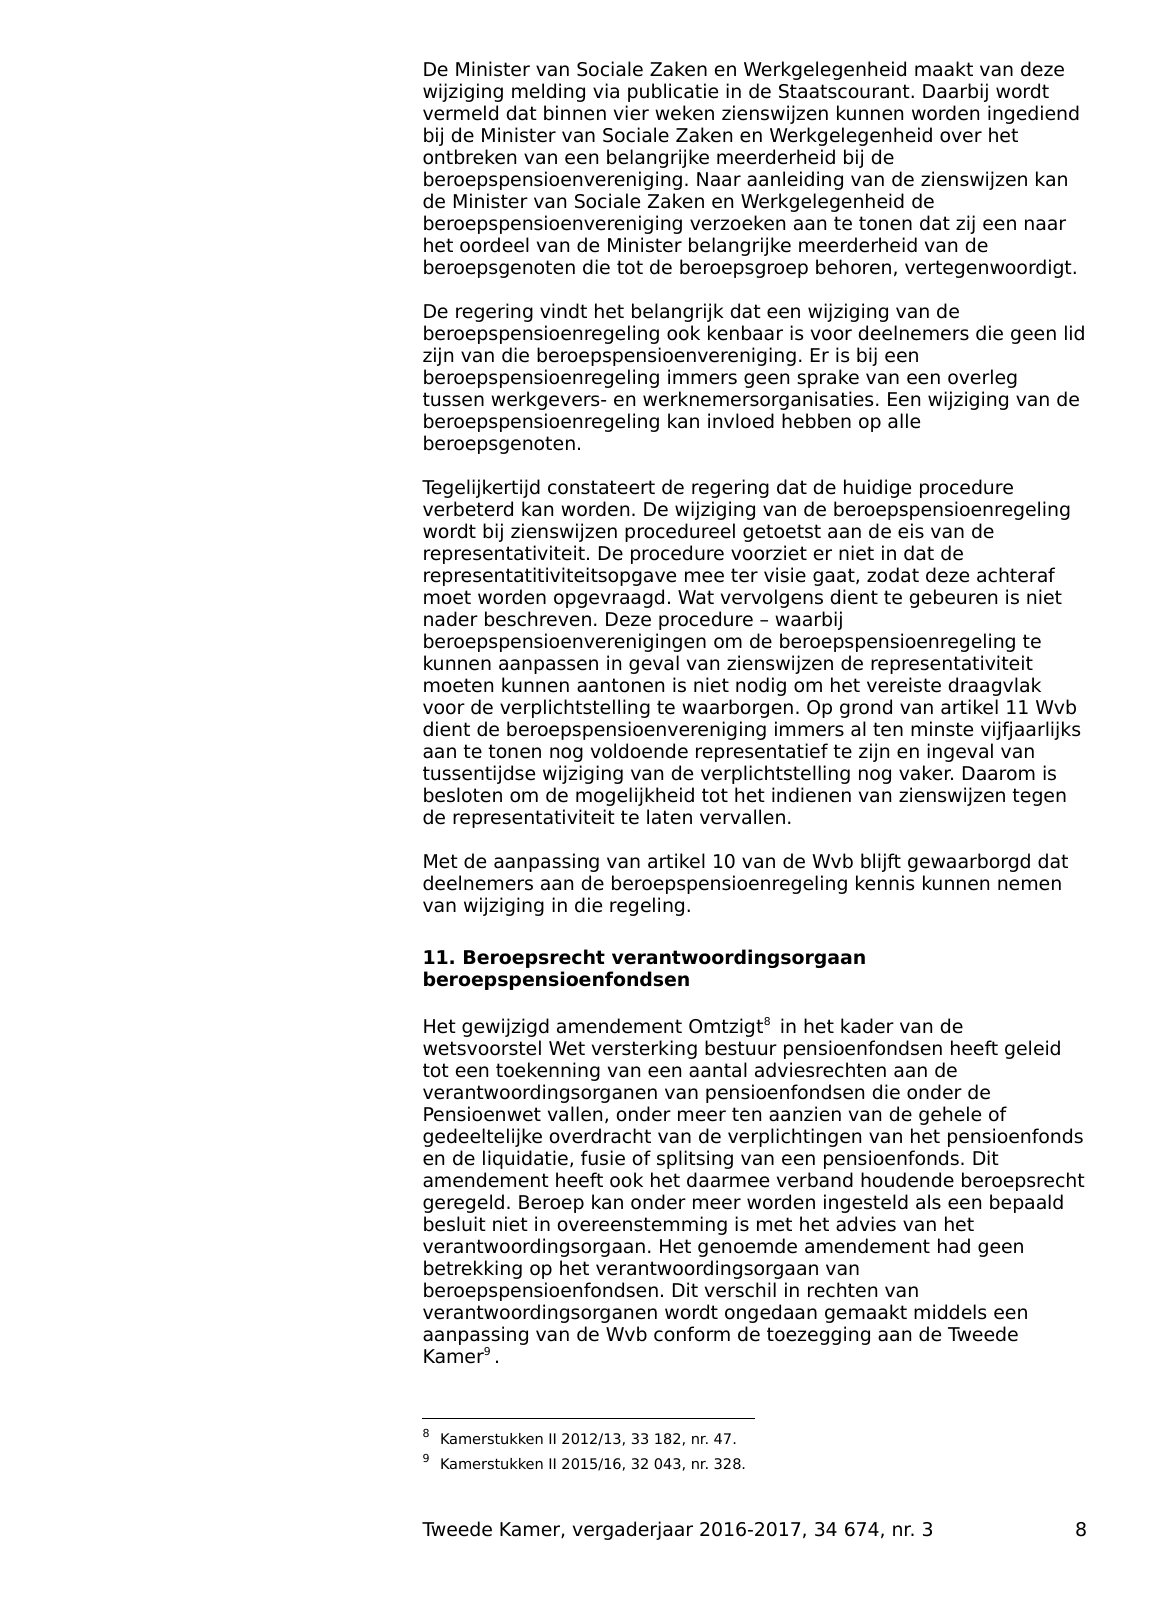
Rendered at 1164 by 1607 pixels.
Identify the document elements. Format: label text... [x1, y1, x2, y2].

text De Minister van Sociale Zaken en Werkgelegenheid maakt van deze wijziging melding via publicatie in de Staatscourant. Daarbij wordt vermeld dat binnen vier weken zienswijzen kunnen worden ingediend bij de Minister van Sociale Zaken en Werkgelegenheid over het ontbreken van een belangrijke meerderheid bij de beroepspensioenvereniging. Naar aanleiding van de zienswijzen kan de Minister van Sociale Zaken en Werkgelegenheid de beroepspensioenvereniging verzoeken aan te tonen dat zij een naar het oordeel van de Minister belangrijke meerderheid van de beroepsgenoten die tot de beroepsgroep behoren, vertegenwoordigt. [422, 59, 1087, 279]
text Het gewijzigd amendement Omtzigt in het kader van de wetsvoorstel Wet versterking bestuur pensioenfondsen heeft geleid tot een toekenning van een aantal adviesrechten aan de verantwoordingsorganen van pensioenfondsen die onder de Pensioenwet vallen, onder meer ten aanzien van de gehele of gedeeltelijke overdracht van de verplichtingen van het pensioenfonds en de liquidatie, fusie of splitsing van een pensioenfonds. Dit amendement heeft ook het daarmee verband houdende beroepsrecht geregeld. Beroep kan onder meer worden ingesteld als een bepaald besluit niet in overeenstemming is met het advies van het verantwoordingsorgaan. Het genoemde amendement had geen betrekking op het verantwoordingsorgaan van beroepspensioenfondsen. Dit verschil in rechten van verantwoordingsorganen wordt ongedaan gemaakt middels een aanpassing van de Wvb conform de toezegging aan de Tweede Kamer. [422, 1016, 1087, 1367]
text Tegelijkertijd constateert de regering dat de huidige procedure verbeterd kan worden. De wijziging van de beroepspensioenregeling wordt bij zienswijzen procedureel getoetst aan de eis van de representativiteit. De procedure voorziet er niet in dat de representatitiviteitsopgave mee ter visie gaat, zodat deze achteraf moet worden opgevraagd. Wat vervolgens dient te gebeuren is niet nader beschreven. Deze procedure – waarbij beroepspensioenverenigingen om de beroepspensioenregeling te kunnen aanpassen in geval van zienswijzen de representativiteit moeten kunnen aantonen is niet nodig om het vereiste draagvlak voor de verplichtstelling te waarborgen. Op grond van artikel 11 Wvb dient de beroepspensioenvereniging immers al ten minste vijfjaarlijks aan te tonen nog voldoende representatief te zijn en ingeval van tussentijdse wijziging van de verplichtstelling nog vaker. Daarom is besloten om de mogelijkheid tot het indienen van zienswijzen tegen de representativiteit te laten vervallen. [422, 477, 1087, 829]
text Kamerstukken II 2012/13, 33 182, nr. 47. [422, 1427, 1087, 1449]
subtitle 11. Beroepsrecht verantwoordingsorgaan beroepspensioenfondsen [422, 947, 1087, 991]
text Met de aanpassing van artikel 10 van de Wvb blijft gewaarborgd dat deelnemers aan de beroepspensioenregeling kennis kunnen nemen van wijziging in die regeling. [422, 851, 1087, 917]
text De regering vindt het belangrijk dat een wijziging van de beroepspensioenregeling ook kenbaar is voor deelnemers die geen lid zijn van die beroepspensioenvereniging. Er is bij een beroepspensioenregeling immers geen sprake van een overleg tussen werkgevers- en werknemersorganisaties. Een wijziging van de beroepspensioenregeling kan invloed hebben op alle beroepsgenoten. [422, 301, 1087, 455]
text Kamerstukken II 2015/16, 32 043, nr. 328. [422, 1452, 1087, 1474]
